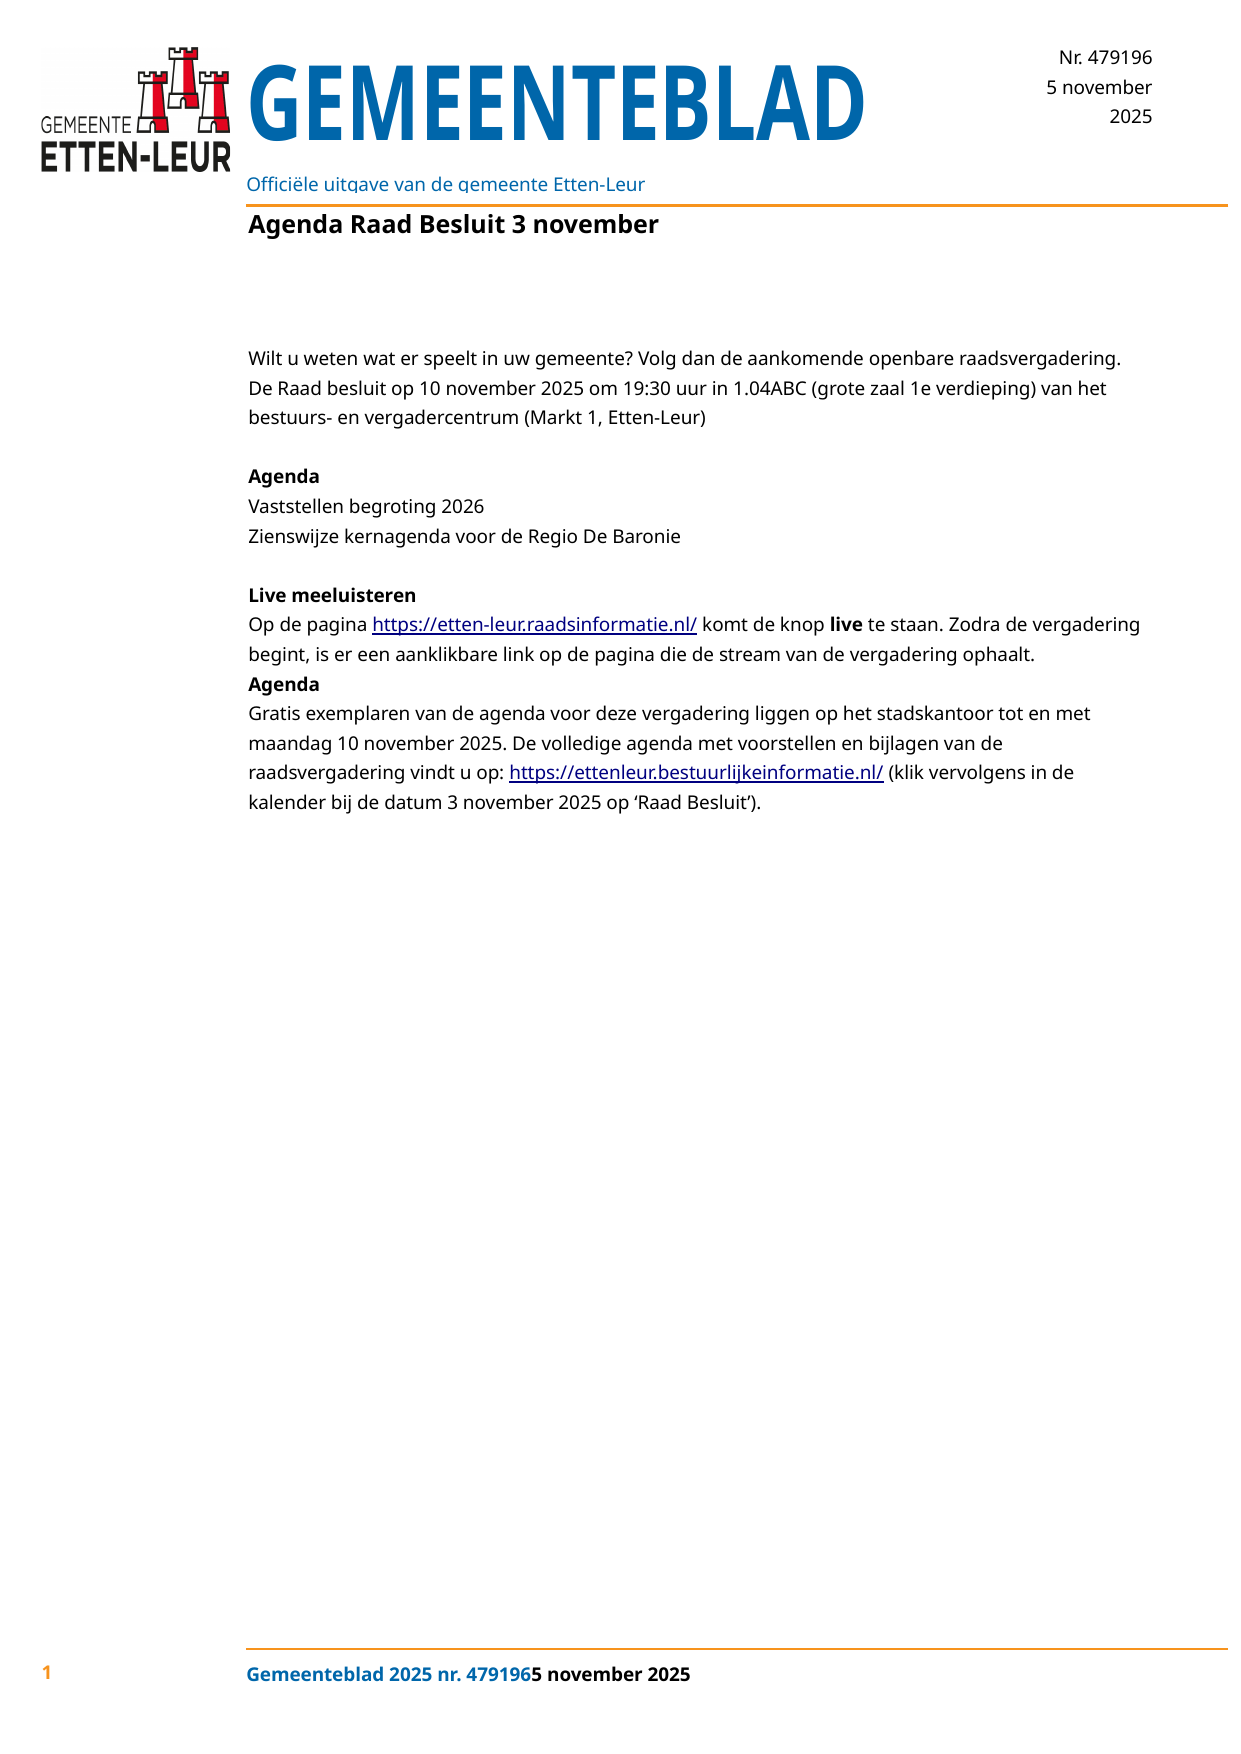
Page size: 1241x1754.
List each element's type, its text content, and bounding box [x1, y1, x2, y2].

text Op de pagina https://etten-leur.raadsinformatie.nl/ komt de knop live te staan. Zodra de vergadering begint, is er een aanklikbare link op de pagina die de stream van de vergadering ophaalt. [248, 612, 1152, 667]
text De Raad besluit op 10 november 2025 om 19:30 uur in 1.04ABC (grote zaal 1e verdieping) van het bestuurs- en vergadercentrum (Markt 1, Etten-Leur) [248, 375, 1152, 430]
text Zienswijze kernagenda voor de Regio De Baronie [248, 523, 1152, 548]
text Agenda [248, 464, 1152, 489]
picture [41, 47, 231, 172]
text Agenda Raad Besluit 3 november [248, 207, 1152, 241]
text Wilt u weten wat er speelt in uw gemeente? Volg dan de aankomende openbare raadsvergadering. [248, 345, 1152, 371]
text Agenda [248, 671, 1152, 696]
text Gratis exemplaren van de agenda voor deze vergadering liggen op het stadskantoor tot en met maandag 10 november 2025. De volledige agenda met voorstellen en bijlagen van de raadsvergadering vindt u op: https://ettenleur.bestuurlijkeinformatie.nl/ (klik vervolgens in de kalender bij de datum 3 november 2025 op ‘Raad Besluit’). [248, 700, 1152, 815]
text Live meeluisteren [248, 582, 1152, 608]
text Vaststellen begroting 2026 [248, 493, 1152, 519]
